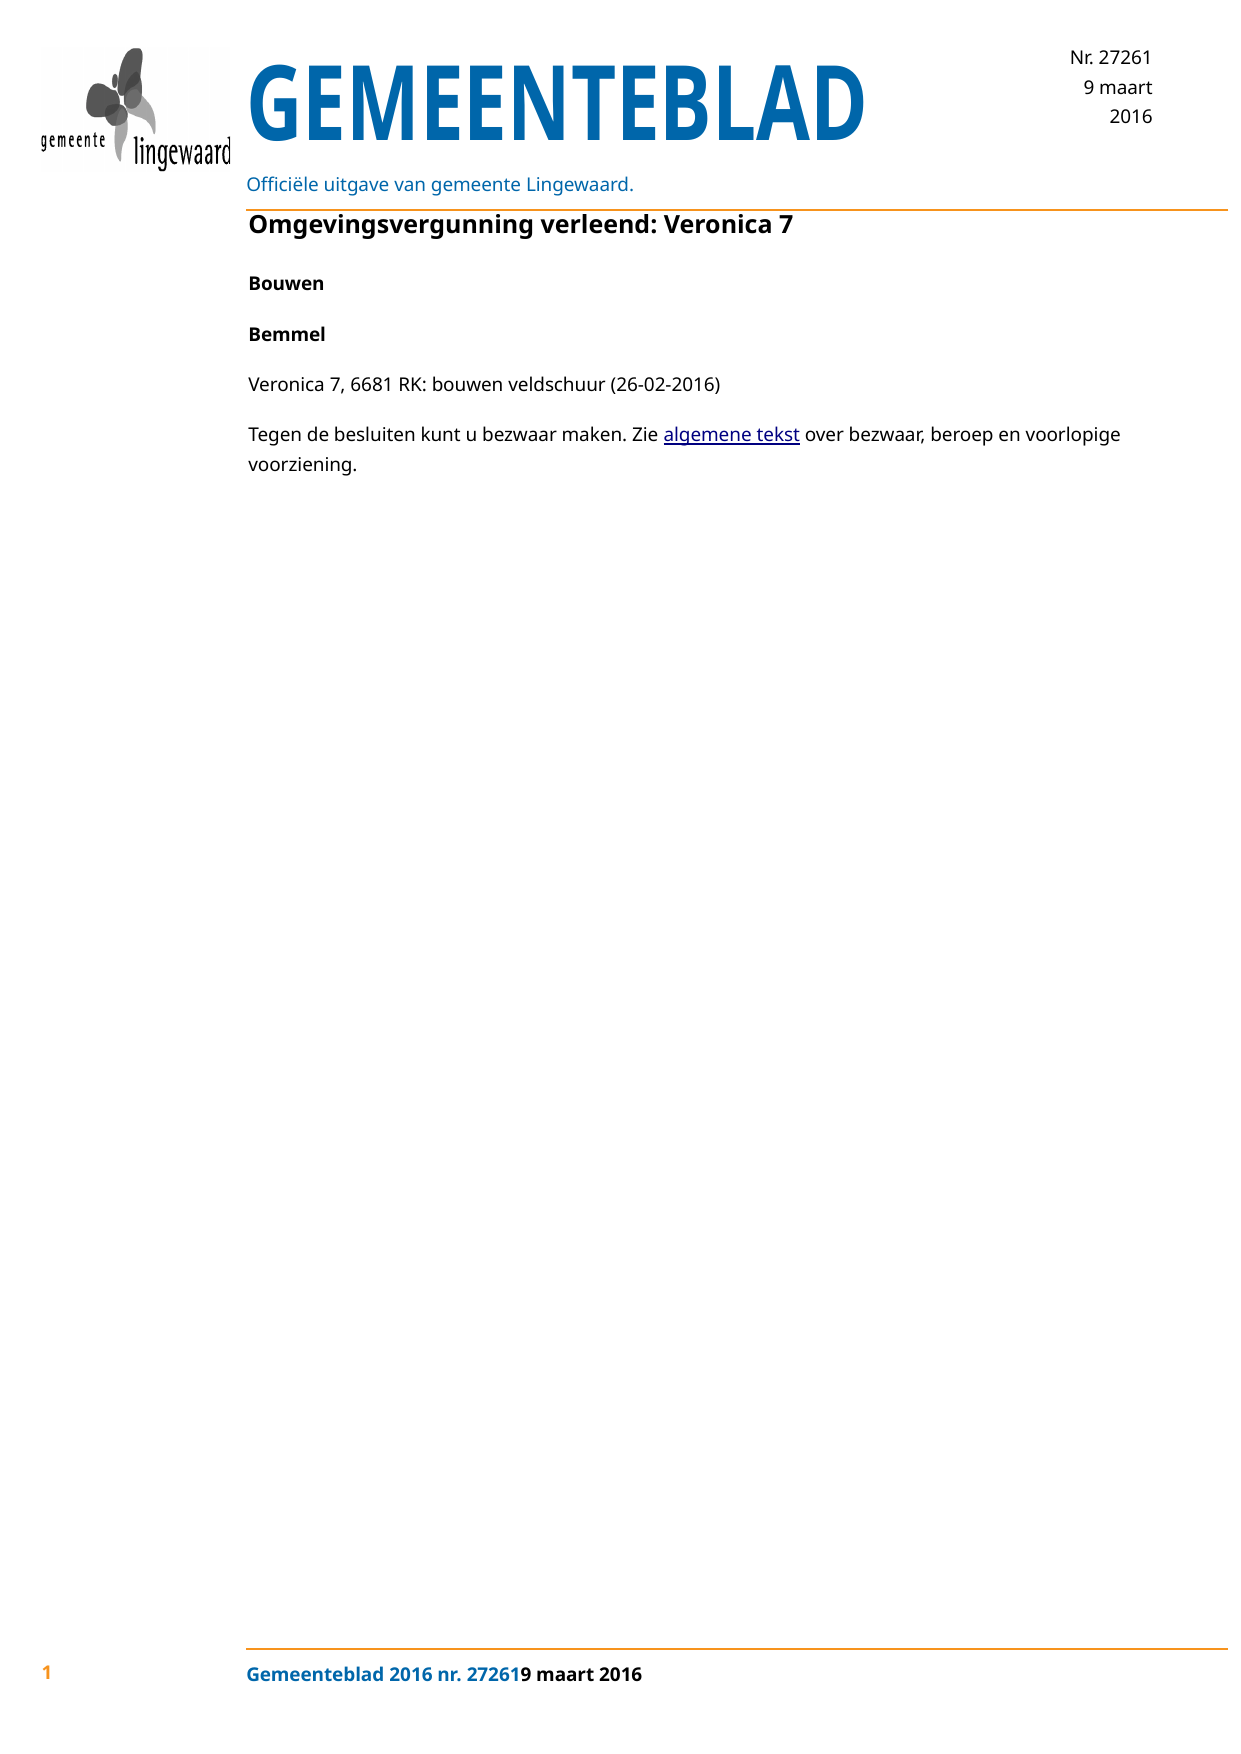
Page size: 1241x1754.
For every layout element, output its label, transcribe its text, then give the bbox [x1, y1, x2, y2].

text Omgevingsvergunning verleend: Veronica 7 [248, 211, 1152, 241]
text Bemmel [248, 321, 1152, 346]
text Veronica 7, 6681 RK: bouwen veldschuur (26-02-2016) [248, 371, 1152, 397]
picture [41, 47, 231, 172]
text Tegen de besluiten kunt u bezwaar maken. Zie algemene tekst over bezwaar, beroep en voorlopige voorziening. [248, 422, 1152, 477]
text Bouwen [248, 270, 1152, 296]
